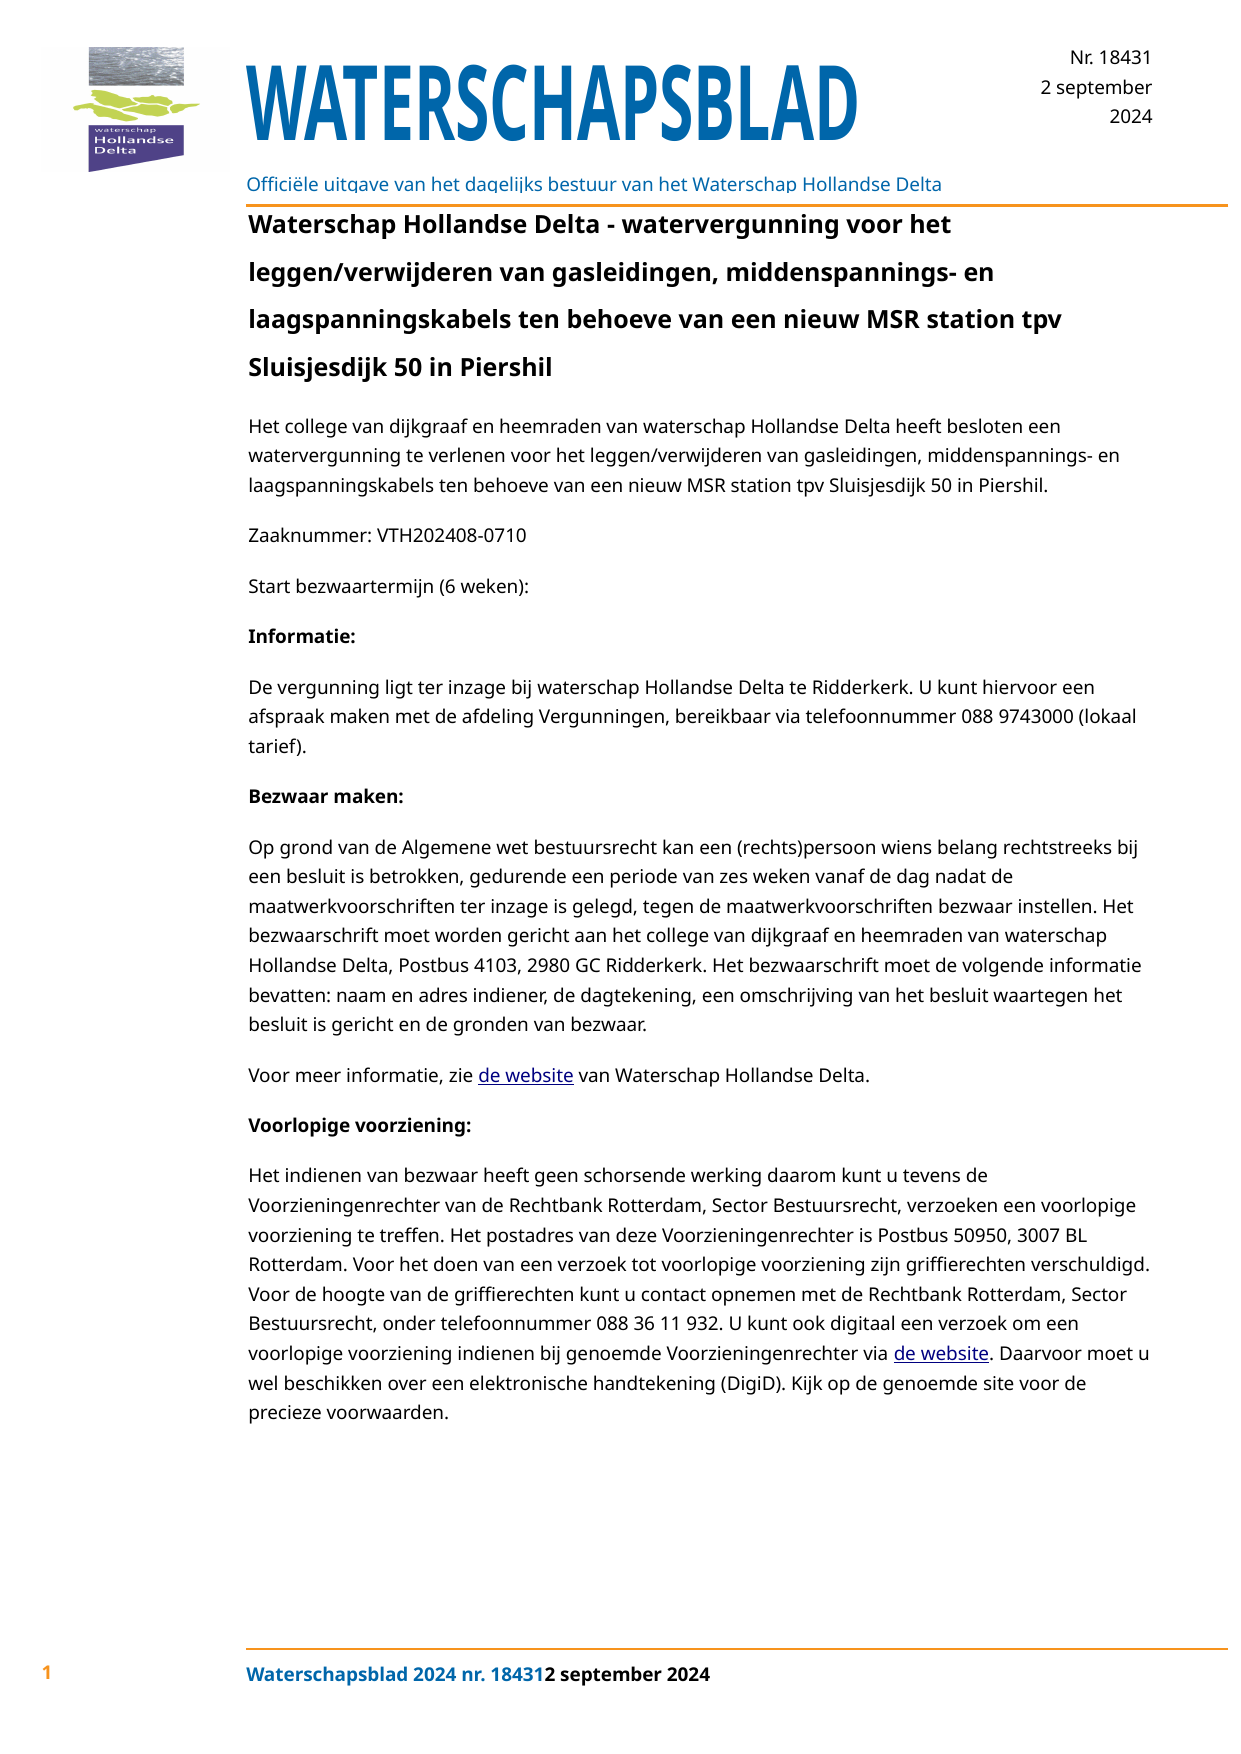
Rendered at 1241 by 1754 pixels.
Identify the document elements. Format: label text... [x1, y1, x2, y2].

text Informatie: [248, 623, 1152, 649]
picture [41, 47, 231, 172]
text Op grond van de Algemene wet bestuursrecht kan een (rechts)persoon wiens belang rechtstreeks bij een besluit is betrokken, gedurende een periode van zes weken vanaf de dag nadat de maatwerkvoorschriften ter inzage is gelegd, tegen de maatwerkvoorschriften bezwaar instellen. Het bezwaarschrift moet worden gericht aan het college van dijkgraaf en heemraden van waterschap Hollandse Delta, Postbus 4103, 2980 GC Ridderkerk. Het bezwaarschrift moet de volgende informatie bevatten: naam en adres indiener, de dagtekening, een omschrijving van het besluit waartegen het besluit is gericht en de gronden van bezwaar. [248, 834, 1152, 1037]
text Het indienen van bezwaar heeft geen schorsende werking daarom kunt u tevens de Voorzieningenrechter van de Rechtbank Rotterdam, Sector Bestuursrecht, verzoeken een voorlopige voorziening te treffen. Het postadres van deze Voorzieningenrechter is Postbus 50950, 3007 BL Rotterdam. Voor het doen van een verzoek tot voorlopige voorziening zijn griffierechten verschuldigd. Voor de hoogte van de griffierechten kunt u contact opnemen met de Rechtbank Rotterdam, Sector Bestuursrecht, onder telefoonnummer 088 36 11 932. U kunt ook digitaal een verzoek om een voorlopige voorziening indienen bij genoemde Voorzieningenrechter via de website. Daarvoor moet u wel beschikken over een elektronische handtekening (DigiD). Kijk op de genoemde site voor de precieze voorwaarden. [248, 1163, 1152, 1425]
text Voor meer informatie, zie de website van Waterschap Hollandse Delta. [248, 1062, 1152, 1088]
text Bezwaar maken: [248, 783, 1152, 809]
text Voorlopige voorziening: [248, 1112, 1152, 1138]
text Zaaknummer: VTH202408-0710 [248, 523, 1152, 548]
text De vergunning ligt ter inzage bij waterschap Hollandse Delta te Ridderkerk. U kunt hiervoor een afspraak maken met de afdeling Vergunningen, bereikbaar via telefoonnummer 088 9743000 (lokaal tarief). [248, 674, 1152, 759]
text Waterschap Hollandse Delta - watervergunning voor het leggen/verwijderen van gasleidingen, middenspannings- en laagspanningskabels ten behoeve van een nieuw MSR station tpv Sluisjesdijk 50 in Piershil [248, 207, 1152, 384]
text Start bezwaartermijn (6 weken): [248, 573, 1152, 599]
text Het college van dijkgraaf en heemraden van waterschap Hollandse Delta heeft besloten een watervergunning te verlenen voor het leggen/verwijderen van gasleidingen, middenspannings- en laagspanningskabels ten behoeve van een nieuw MSR station tpv Sluisjesdijk 50 in Piershil. [248, 413, 1152, 498]
